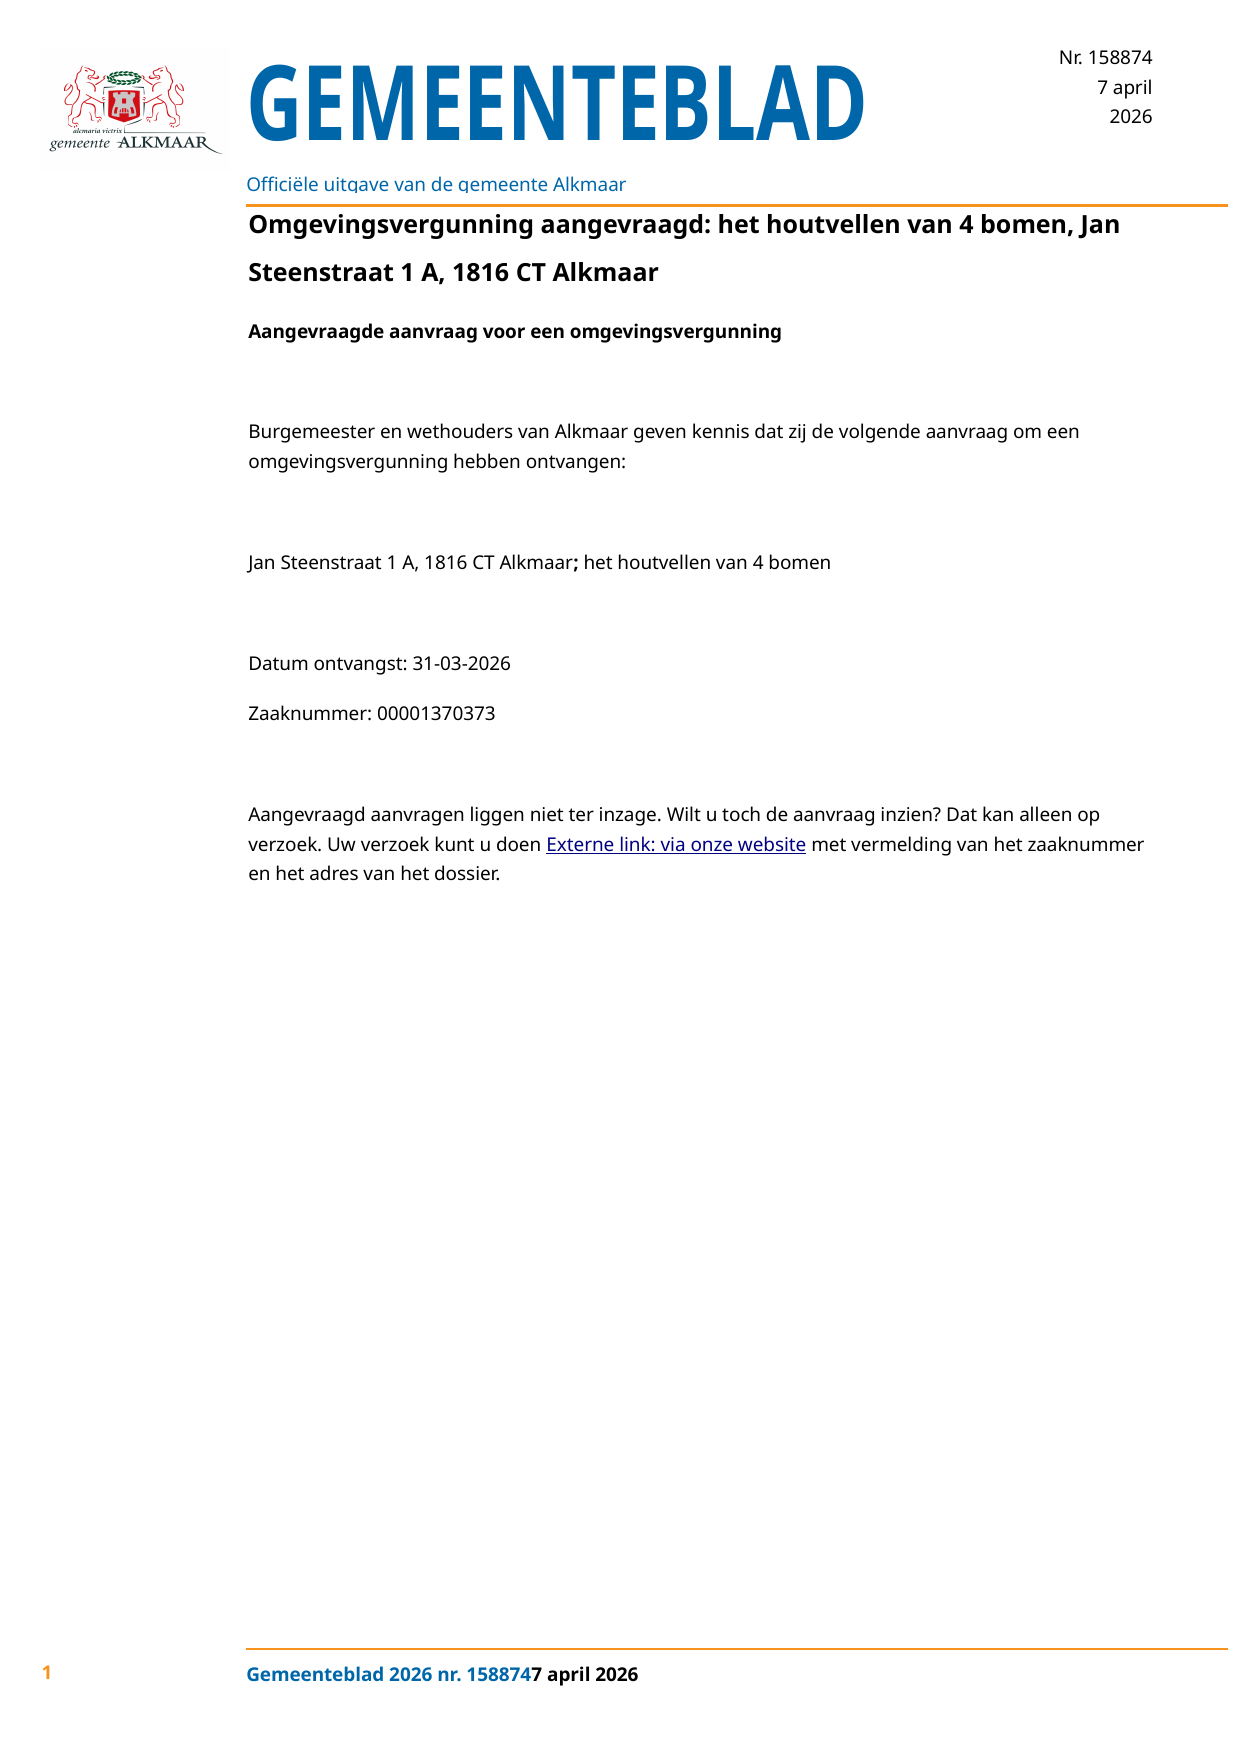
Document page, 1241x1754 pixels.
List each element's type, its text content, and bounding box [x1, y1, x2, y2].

text Jan Steenstraat 1 A, 1816 CT Alkmaar; het houtvellen van 4 bomen [248, 549, 1152, 575]
text Omgevingsvergunning aangevraagd: het houtvellen van 4 bomen, Jan Steenstraat 1 A, 1816 CT Alkmaar [248, 207, 1152, 288]
text Aangevraagd aanvragen liggen niet ter inzage. Wilt u toch de aanvraag inzien? Dat kan alleen op verzoek. Uw verzoek kunt u doen Externe link: via onze website met vermelding van het zaaknummer en het adres van het dossier. [248, 801, 1152, 886]
text Aangevraagde aanvraag voor een omgevingsvergunning [248, 318, 1152, 344]
text Burgemeester en wethouders van Alkmaar geven kennis dat zij de volgende aanvraag om een omgevingsvergunning hebben ontvangen: [248, 419, 1152, 474]
picture [41, 47, 231, 172]
text Zaaknummer: 00001370373 [248, 700, 1152, 726]
text Datum ontvangst: 31-03-2026 [248, 650, 1152, 676]
